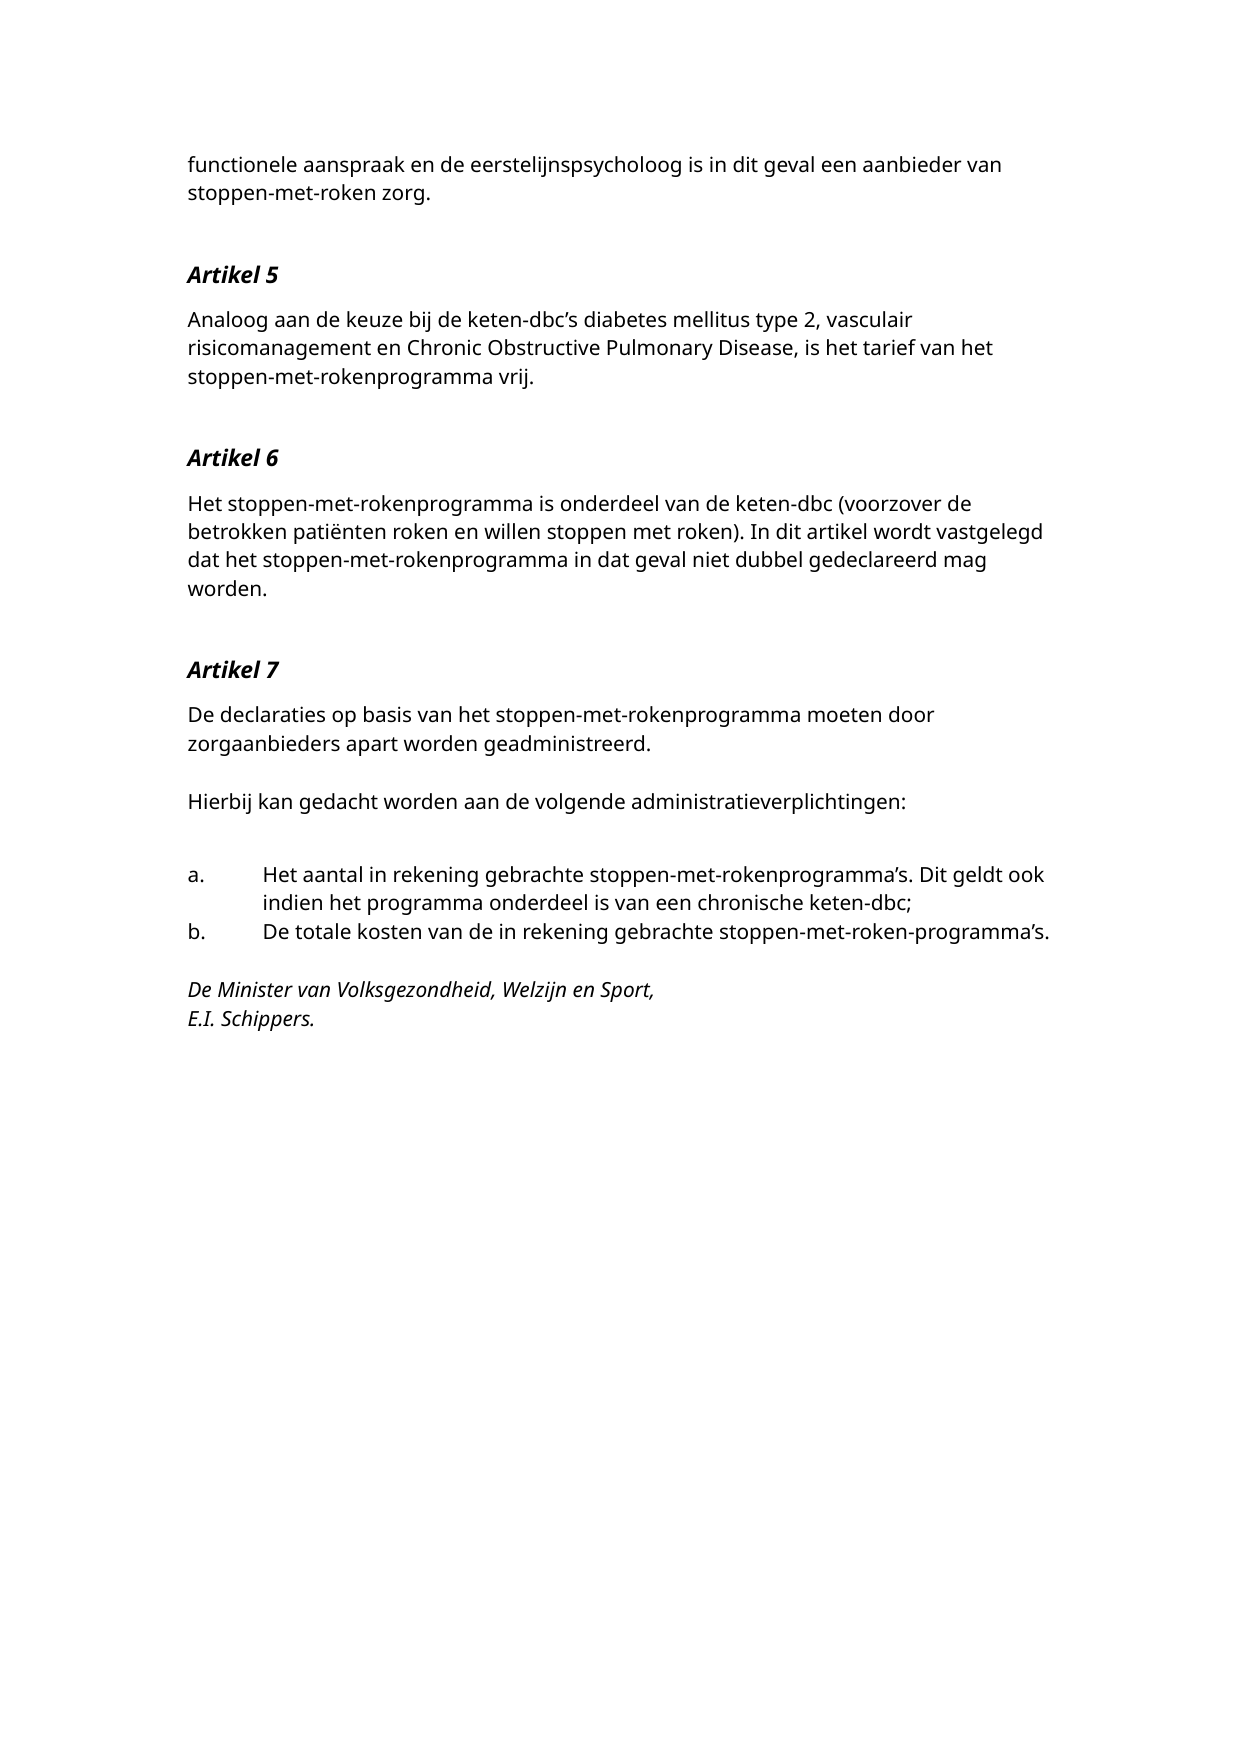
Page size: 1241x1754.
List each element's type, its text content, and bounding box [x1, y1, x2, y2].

subtitle Artikel 5 [187, 259, 1053, 290]
text functionele aanspraak en de eerstelijnspsycholoog is in dit geval een aanbieder van stoppen-met-roken zorg. [187, 150, 1053, 207]
text Het stoppen-met-rokenprogramma is onderdeel van de keten-dbc (voorzover de betrokken patiënten roken en willen stoppen met roken). In dit artikel wordt vastgelegd dat het stoppen-met-rokenprogramma in dat geval niet dubbel gedeclareerd mag worden. [187, 489, 1053, 602]
text E.I. Schippers. [187, 1004, 1053, 1032]
subtitle Artikel 7 [187, 654, 1053, 686]
subtitle Artikel 6 [187, 442, 1053, 474]
list Het aantal in rekening gebrachte stoppen-met-rokenprogramma’s. Dit geldt ook indien het programma onderdeel is van een chronische keten-dbc; [187, 860, 1053, 917]
text De declaraties op basis van het stoppen-met-rokenprogramma moeten door zorgaanbieders apart worden geadministreerd. [187, 701, 1053, 757]
text Hierbij kan gedacht worden aan de volgende administratieverplichtingen: [187, 787, 1053, 815]
text De Minister van Volksgezondheid, Welzijn en Sport, [187, 975, 1053, 1004]
text Analoog aan de keuze bij de keten-dbc’s diabetes mellitus type 2, vasculair risicomanagement en Chronic Obstructive Pulmonary Disease, is het tarief van het stoppen-met-rokenprogramma vrij. [187, 305, 1053, 390]
list De totale kosten van de in rekening gebrachte stoppen-met-roken-programma’s. [187, 917, 1053, 945]
